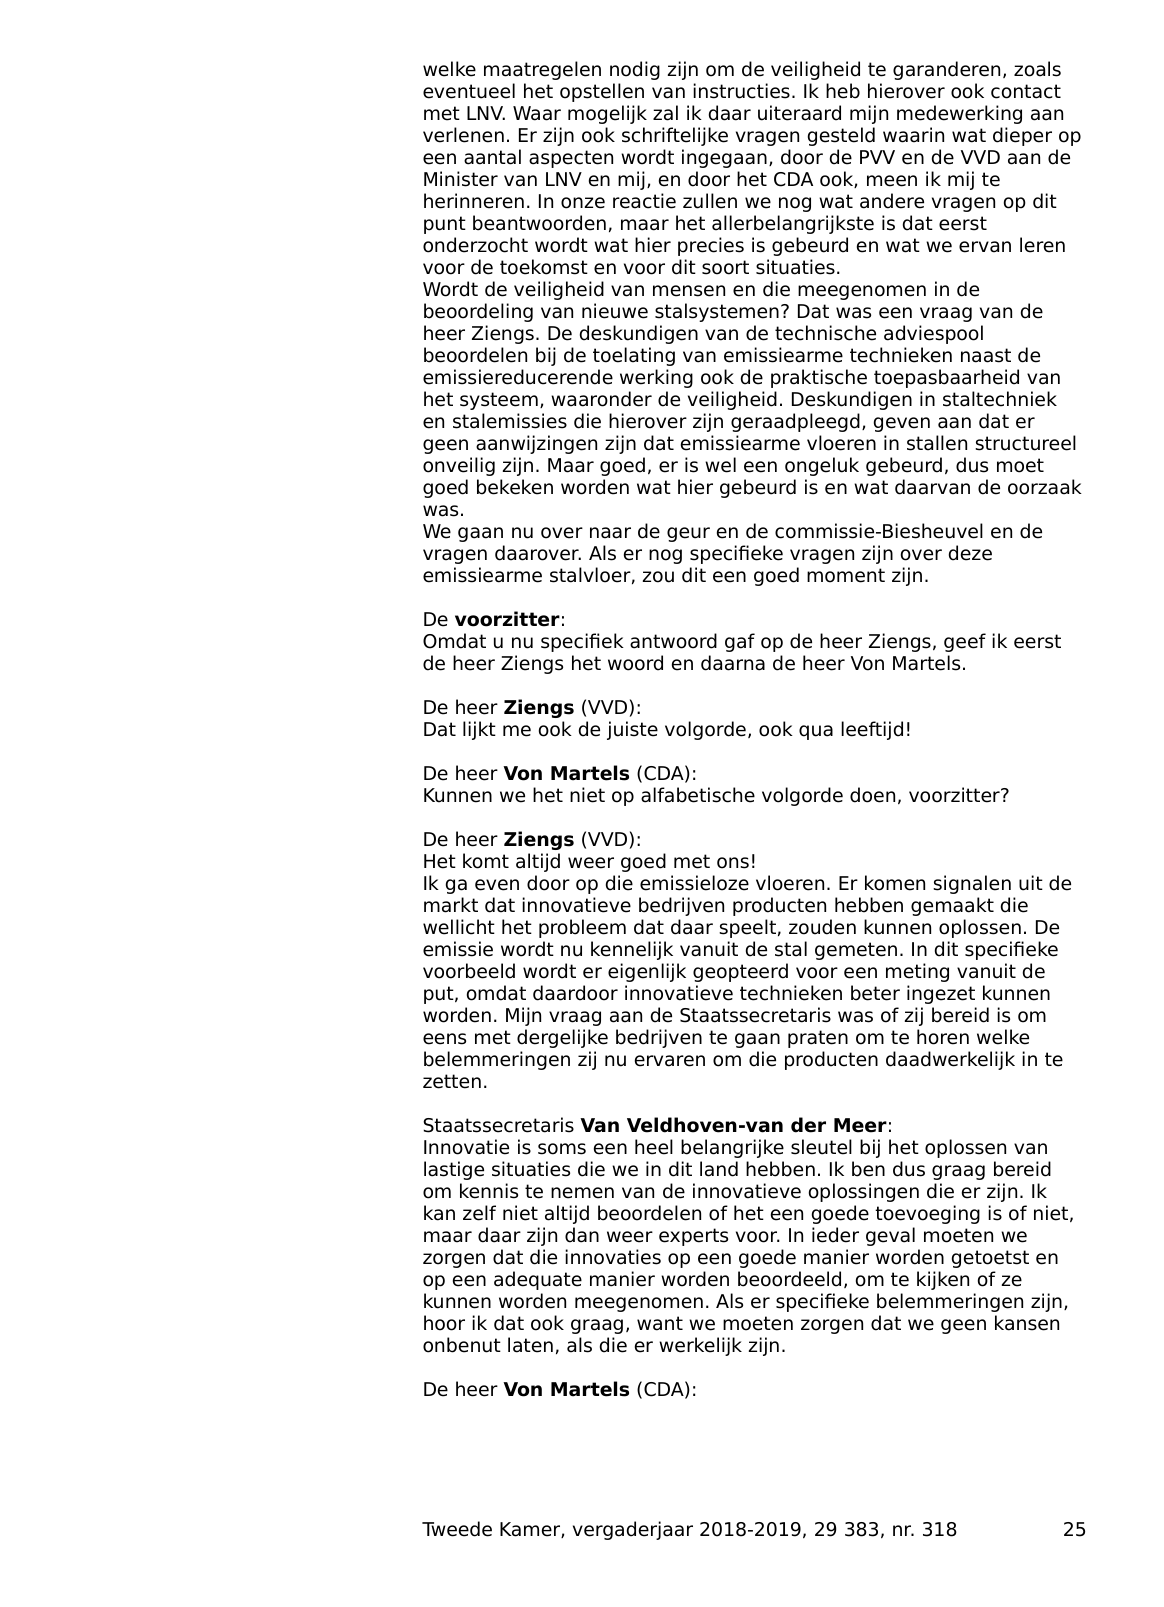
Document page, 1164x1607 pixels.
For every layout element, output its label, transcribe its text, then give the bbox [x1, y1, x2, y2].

text Staatssecretaris Van Veldhoven-van der Meer: [422, 1115, 1087, 1137]
text Kunnen we het niet op alfabetische volgorde doen, voorzitter? [422, 785, 1087, 807]
text Ik ga even door op die emissieloze vloeren. Er komen signalen uit de markt dat innovatieve bedrijven producten hebben gemaakt die wellicht het probleem dat daar speelt, zouden kunnen oplossen. De emissie wordt nu kennelijk vanuit de stal gemeten. In dit specifieke voorbeeld wordt er eigenlijk geopteerd voor een meting vanuit de put, omdat daardoor innovatieve technieken beter ingezet kunnen worden. Mijn vraag aan de Staatssecretaris was of zij bereid is om eens met dergelijke bedrijven te gaan praten om te horen welke belemmeringen zij nu ervaren om die producten daadwerkelijk in te zetten. [422, 873, 1087, 1093]
text Dat lijkt me ook de juiste volgorde, ook qua leeftijd! [422, 719, 1087, 741]
text We gaan nu over naar de geur en de commissie-Biesheuvel en de vragen daarover. Als er nog specifieke vragen zijn over deze emissiearme stalvloer, zou dit een goed moment zijn. [422, 521, 1087, 587]
text De heer Ziengs (VVD): [422, 829, 1087, 851]
text Wordt de veiligheid van mensen en die meegenomen in de beoordeling van nieuwe stalsystemen? Dat was een vraag van de heer Ziengs. De deskundigen van de technische adviespool beoordelen bij de toelating van emissiearme technieken naast de emissiereducerende werking ook de praktische toepasbaarheid van het systeem, waaronder de veiligheid. Deskundigen in staltechniek en stalemissies die hierover zijn geraadpleegd, geven aan dat er geen aanwijzingen zijn dat emissiearme vloeren in stallen structureel onveilig zijn. Maar goed, er is wel een ongeluk gebeurd, dus moet goed bekeken worden wat hier gebeurd is en wat daarvan de oorzaak was. [422, 279, 1087, 521]
text welke maatregelen nodig zijn om de veiligheid te garanderen, zoals eventueel het opstellen van instructies. Ik heb hierover ook contact met LNV. Waar mogelijk zal ik daar uiteraard mijn medewerking aan verlenen. Er zijn ook schriftelijke vragen gesteld waarin wat dieper op een aantal aspecten wordt ingegaan, door de PVV en de VVD aan de Minister van LNV en mij, en door het CDA ook, meen ik mij te herinneren. In onze reactie zullen we nog wat andere vragen op dit punt beantwoorden, maar het allerbelangrijkste is dat eerst onderzocht wordt wat hier precies is gebeurd en wat we ervan leren voor de toekomst en voor dit soort situaties. [422, 59, 1087, 279]
text De heer Von Martels (CDA): [422, 763, 1087, 785]
text Het komt altijd weer goed met ons! [422, 851, 1087, 873]
text Omdat u nu specifiek antwoord gaf op de heer Ziengs, geef ik eerst de heer Ziengs het woord en daarna de heer Von Martels. [422, 631, 1087, 675]
text De heer Ziengs (VVD): [422, 697, 1087, 719]
text De heer Von Martels (CDA): [422, 1379, 1087, 1401]
text Innovatie is soms een heel belangrijke sleutel bij het oplossen van lastige situaties die we in dit land hebben. Ik ben dus graag bereid om kennis te nemen van de innovatieve oplossingen die er zijn. Ik kan zelf niet altijd beoordelen of het een goede toevoeging is of niet, maar daar zijn dan weer experts voor. In ieder geval moeten we zorgen dat die innovaties op een goede manier worden getoetst en op een adequate manier worden beoordeeld, om te kijken of ze kunnen worden meegenomen. Als er specifieke belemmeringen zijn, hoor ik dat ook graag, want we moeten zorgen dat we geen kansen onbenut laten, als die er werkelijk zijn. [422, 1137, 1087, 1357]
text De voorzitter: [422, 609, 1087, 631]
